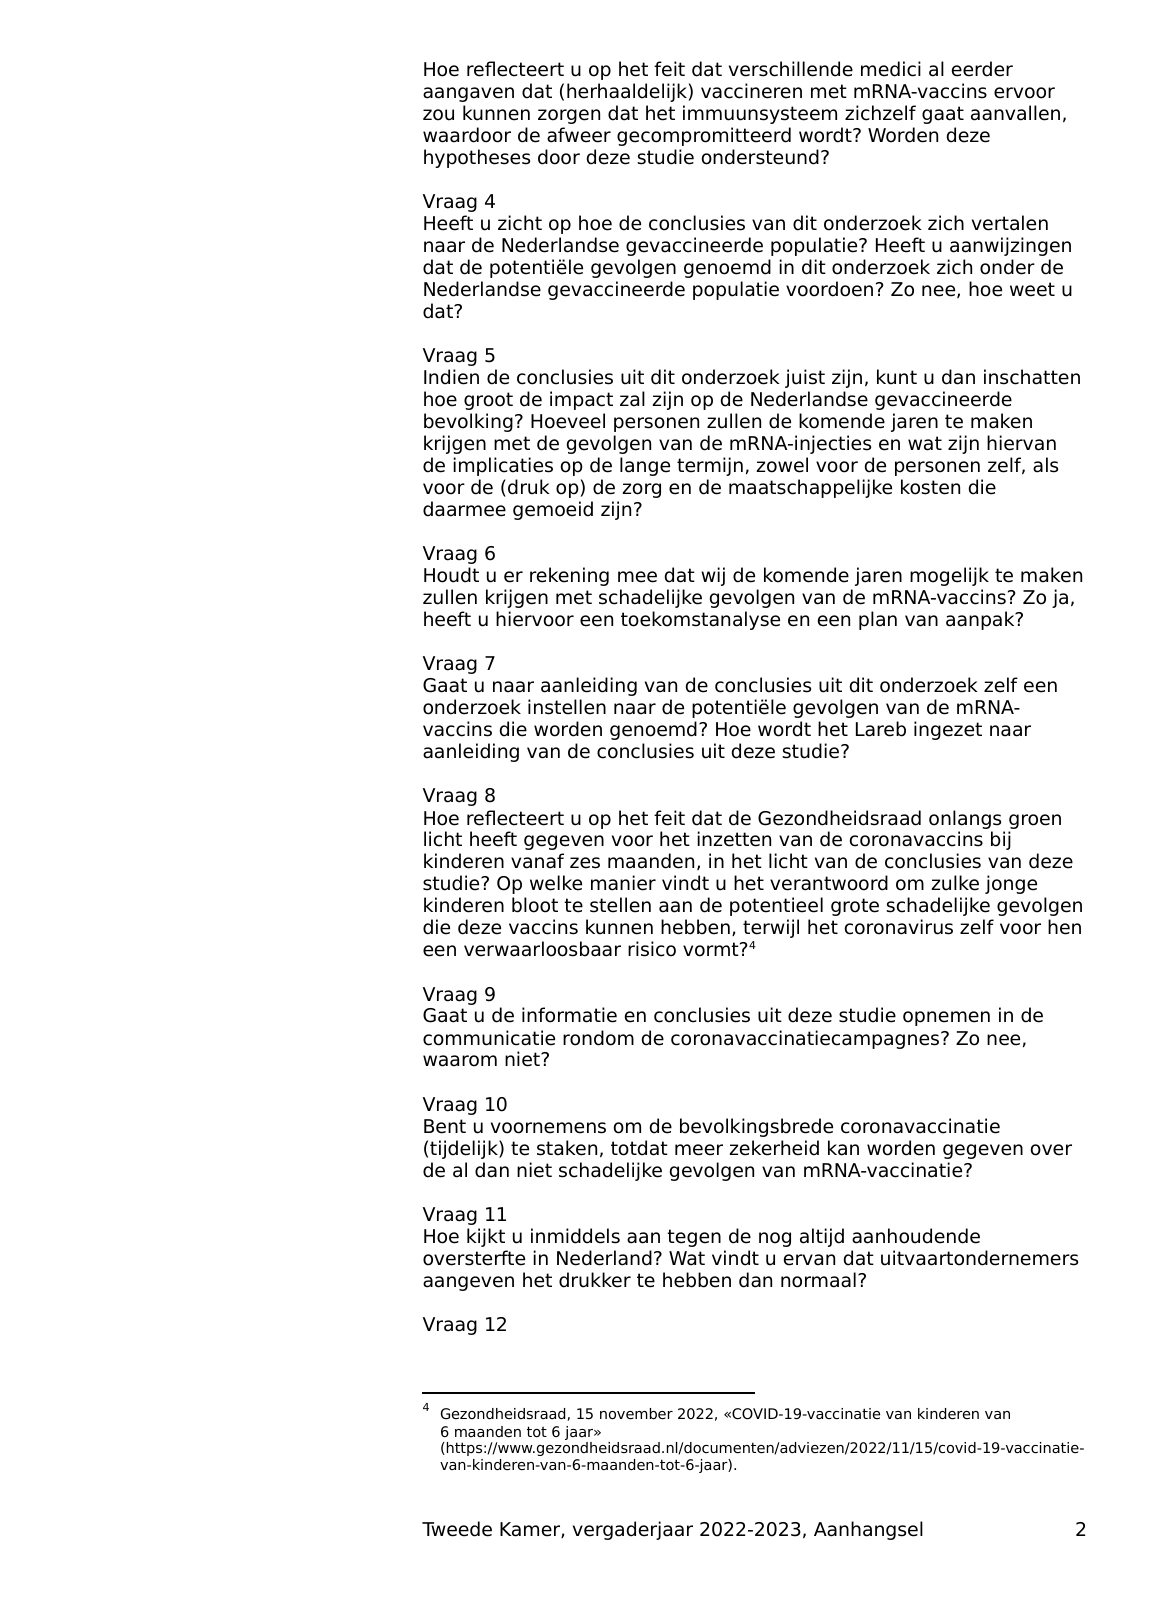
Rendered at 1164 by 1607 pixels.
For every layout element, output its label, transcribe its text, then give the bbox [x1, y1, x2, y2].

text Vraag 7 [422, 653, 1087, 675]
text Gezondheidsraad, 15 november 2022, «COVID-19-vaccinatie van kinderen van 6 maanden tot 6 jaar» (https://www.gezondheidsraad.nl/documenten/adviezen/2022/11/15/covid-19-vaccinatie-van-kinderen-van-6-maanden-tot-6-jaar). [422, 1402, 1087, 1474]
text Gaat u naar aanleiding van de conclusies uit dit onderzoek zelf een onderzoek instellen naar de potentiële gevolgen van de mRNA-vaccins die worden genoemd? Hoe wordt het Lareb ingezet naar aanleiding van de conclusies uit deze studie? [422, 675, 1087, 763]
text Vraag 6 [422, 543, 1087, 565]
text Vraag 11 [422, 1204, 1087, 1226]
text Vraag 5 [422, 345, 1087, 367]
text Hoe reflecteert u op het feit dat verschillende medici al eerder aangaven dat (herhaaldelijk) vaccineren met mRNA-vaccins ervoor zou kunnen zorgen dat het immuunsysteem zichzelf gaat aanvallen, waardoor de afweer gecompromitteerd wordt? Worden deze hypotheses door deze studie ondersteund? [422, 59, 1087, 169]
text Gaat u de informatie en conclusies uit deze studie opnemen in de communicatie rondom de coronavaccinatiecampagnes? Zo nee, waarom niet? [422, 1005, 1087, 1071]
text Vraag 9 [422, 983, 1087, 1005]
text Indien de conclusies uit dit onderzoek juist zijn, kunt u dan inschatten hoe groot de impact zal zijn op de Nederlandse gevaccineerde bevolking? Hoeveel personen zullen de komende jaren te maken krijgen met de gevolgen van de mRNA-injecties en wat zijn hiervan de implicaties op de lange termijn, zowel voor de personen zelf, als voor de (druk op) de zorg en de maatschappelijke kosten die daarmee gemoeid zijn? [422, 367, 1087, 521]
text Vraag 8 [422, 785, 1087, 807]
text Vraag 12 [422, 1314, 1087, 1336]
text Houdt u er rekening mee dat wij de komende jaren mogelijk te maken zullen krijgen met schadelijke gevolgen van de mRNA-vaccins? Zo ja, heeft u hiervoor een toekomstanalyse en een plan van aanpak? [422, 565, 1087, 631]
text Vraag 4 [422, 191, 1087, 213]
text Hoe reflecteert u op het feit dat de Gezondheidsraad onlangs groen licht heeft gegeven voor het inzetten van de coronavaccins bij kinderen vanaf zes maanden, in het licht van de conclusies van deze studie? Op welke manier vindt u het verantwoord om zulke jonge kinderen bloot te stellen aan de potentieel grote schadelijke gevolgen die deze vaccins kunnen hebben, terwijl het coronavirus zelf voor hen een verwaarloosbaar risico vormt? [422, 807, 1087, 961]
text Vraag 10 [422, 1093, 1087, 1116]
text Hoe kijkt u inmiddels aan tegen de nog altijd aanhoudende oversterfte in Nederland? Wat vindt u ervan dat uitvaartondernemers aangeven het drukker te hebben dan normaal? [422, 1226, 1087, 1292]
text Heeft u zicht op hoe de conclusies van dit onderzoek zich vertalen naar de Nederlandse gevaccineerde populatie? Heeft u aanwijzingen dat de potentiële gevolgen genoemd in dit onderzoek zich onder de Nederlandse gevaccineerde populatie voordoen? Zo nee, hoe weet u dat? [422, 213, 1087, 323]
text Bent u voornemens om de bevolkingsbrede coronavaccinatie (tijdelijk) te staken, totdat meer zekerheid kan worden gegeven over de al dan niet schadelijke gevolgen van mRNA-vaccinatie? [422, 1116, 1087, 1181]
